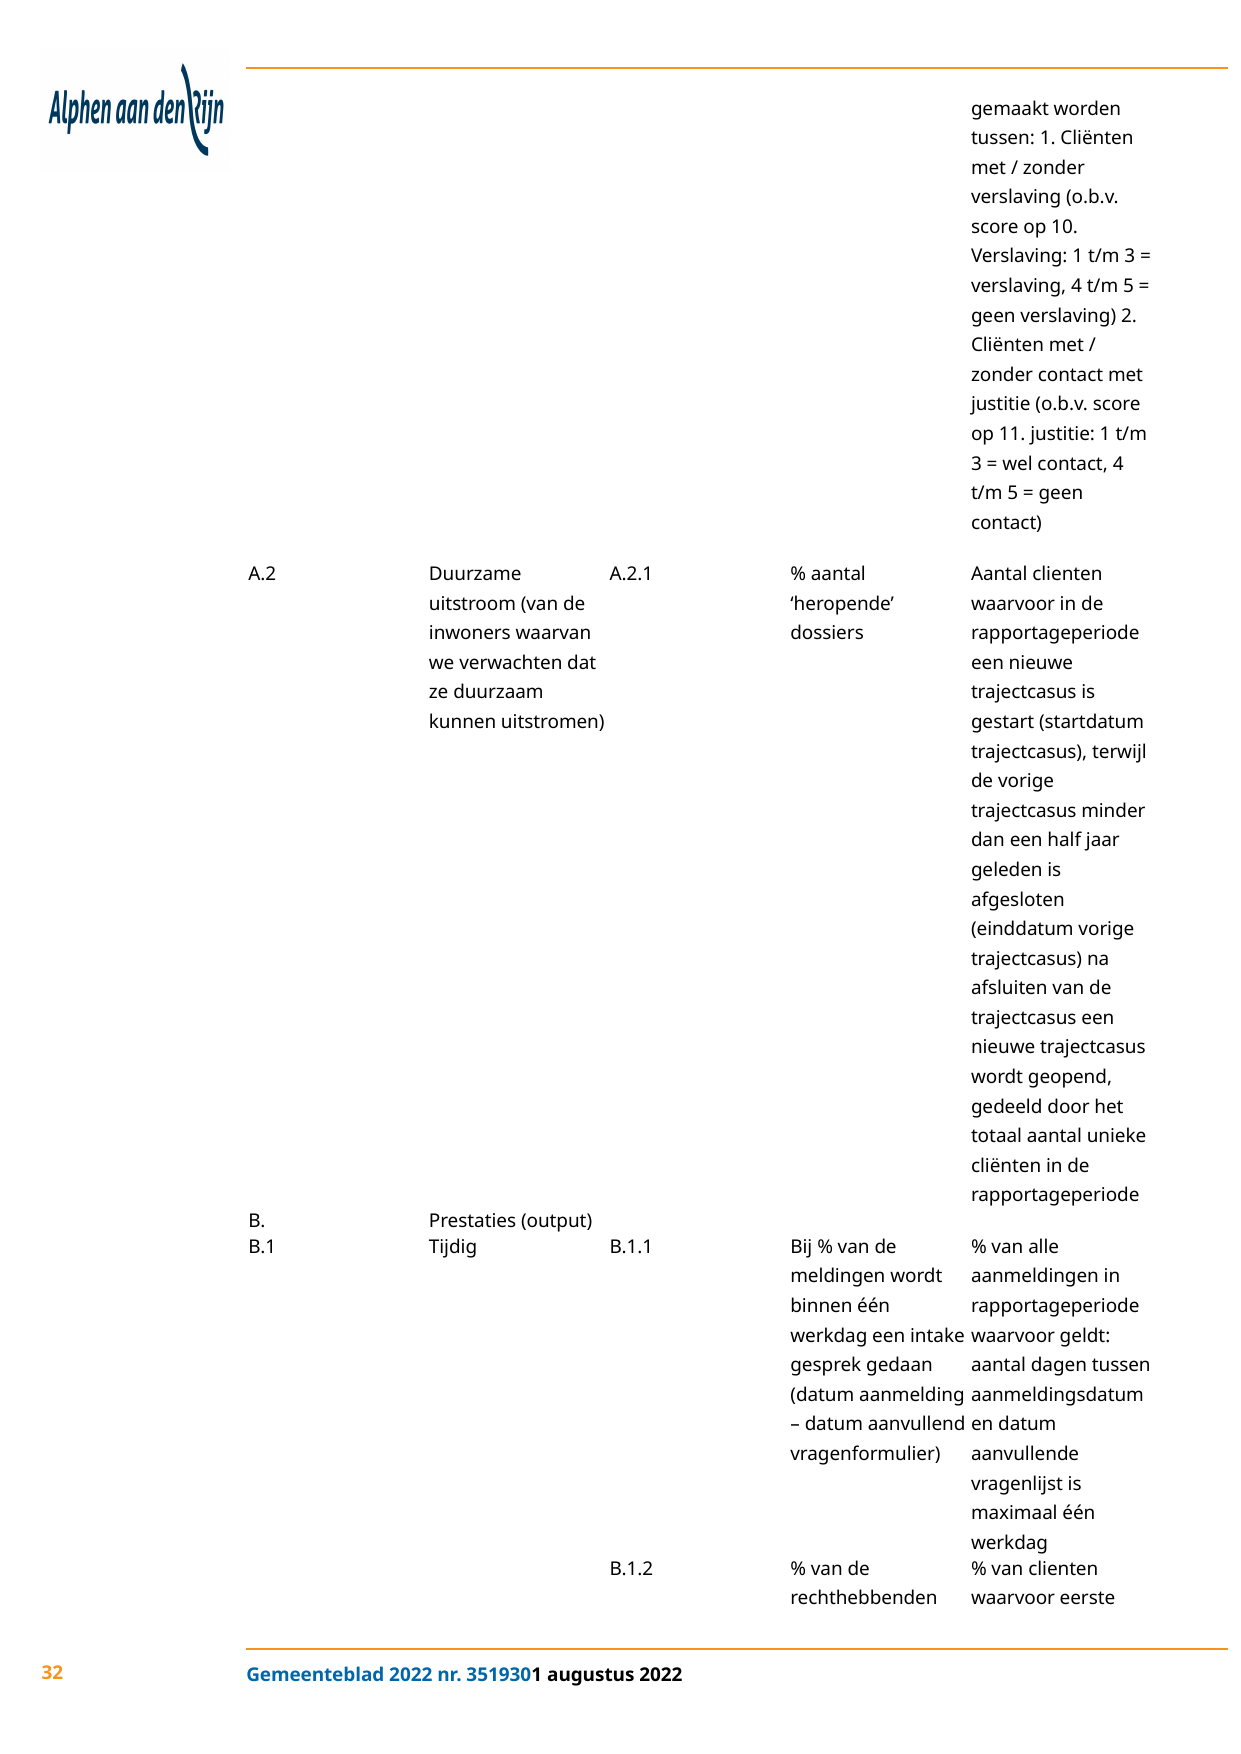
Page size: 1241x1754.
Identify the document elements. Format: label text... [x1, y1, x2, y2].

table_cell Prestaties (output) [429, 1208, 609, 1233]
table_cell [790, 95, 971, 535]
table_cell % aantal ‘heropende’ dossiers [790, 560, 971, 1207]
table_cell % van clienten waarvoor eerste [971, 1555, 1152, 1610]
table_cell [429, 95, 609, 560]
table_cell [609, 1208, 790, 1233]
table_cell B.1.2 [609, 1555, 790, 1610]
table_cell [248, 1555, 429, 1610]
table_cell [609, 95, 790, 535]
table_cell Bij % van de meldingen wordt binnen één werkdag een intake gesprek gedaan (datum aanmelding – datum aanvullend vragenformulier) [790, 1233, 971, 1555]
table_cell A.2 [248, 560, 429, 1207]
picture [41, 47, 231, 172]
table_cell Tijdig [429, 1233, 609, 1610]
table_cell gemaakt worden tussen: 1. Cliënten met / zonder verslaving (o.b.v. score op 10. Verslaving: 1 t/m 3 = verslaving, 4 t/m 5 = geen verslaving) 2. Cliënten met / zonder contact met justitie (o.b.v. score op 11. justitie: 1 t/m 3 = wel contact, 4 t/m 5 = geen contact) [971, 95, 1152, 535]
table_cell [971, 535, 1152, 560]
table_cell [971, 1208, 1152, 1233]
table_cell B.1 [248, 1233, 429, 1555]
table_cell [248, 95, 429, 535]
table_cell Aantal clienten waarvoor in de rapportageperiode een nieuwe trajectcasus is gestart (startdatum trajectcasus), terwijl de vorige trajectcasus minder dan een half jaar geleden is afgesloten (einddatum vorige trajectcasus) na afsluiten van de trajectcasus een nieuwe trajectcasus wordt geopend, gedeeld door het totaal aantal unieke cliënten in de rapportageperiode [971, 560, 1152, 1207]
table_cell B.1.1 [609, 1233, 790, 1555]
table_cell [609, 535, 790, 560]
table_cell [248, 535, 429, 560]
table_cell B. [248, 1208, 429, 1233]
table_cell [790, 1208, 971, 1233]
table_cell Duurzame uitstroom (van de inwoners waarvan we verwachten dat ze duurzaam kunnen uitstromen) [429, 560, 609, 1207]
table_cell A.2.1 [609, 560, 790, 1207]
table_cell % van alle aanmeldingen in rapportageperiode waarvoor geldt: aantal dagen tussen aanmeldingsdatum en datum aanvullende vragenlijst is maximaal één werkdag [971, 1233, 1152, 1555]
table_cell [790, 535, 971, 560]
table_cell % van de rechthebbenden [790, 1555, 971, 1610]
